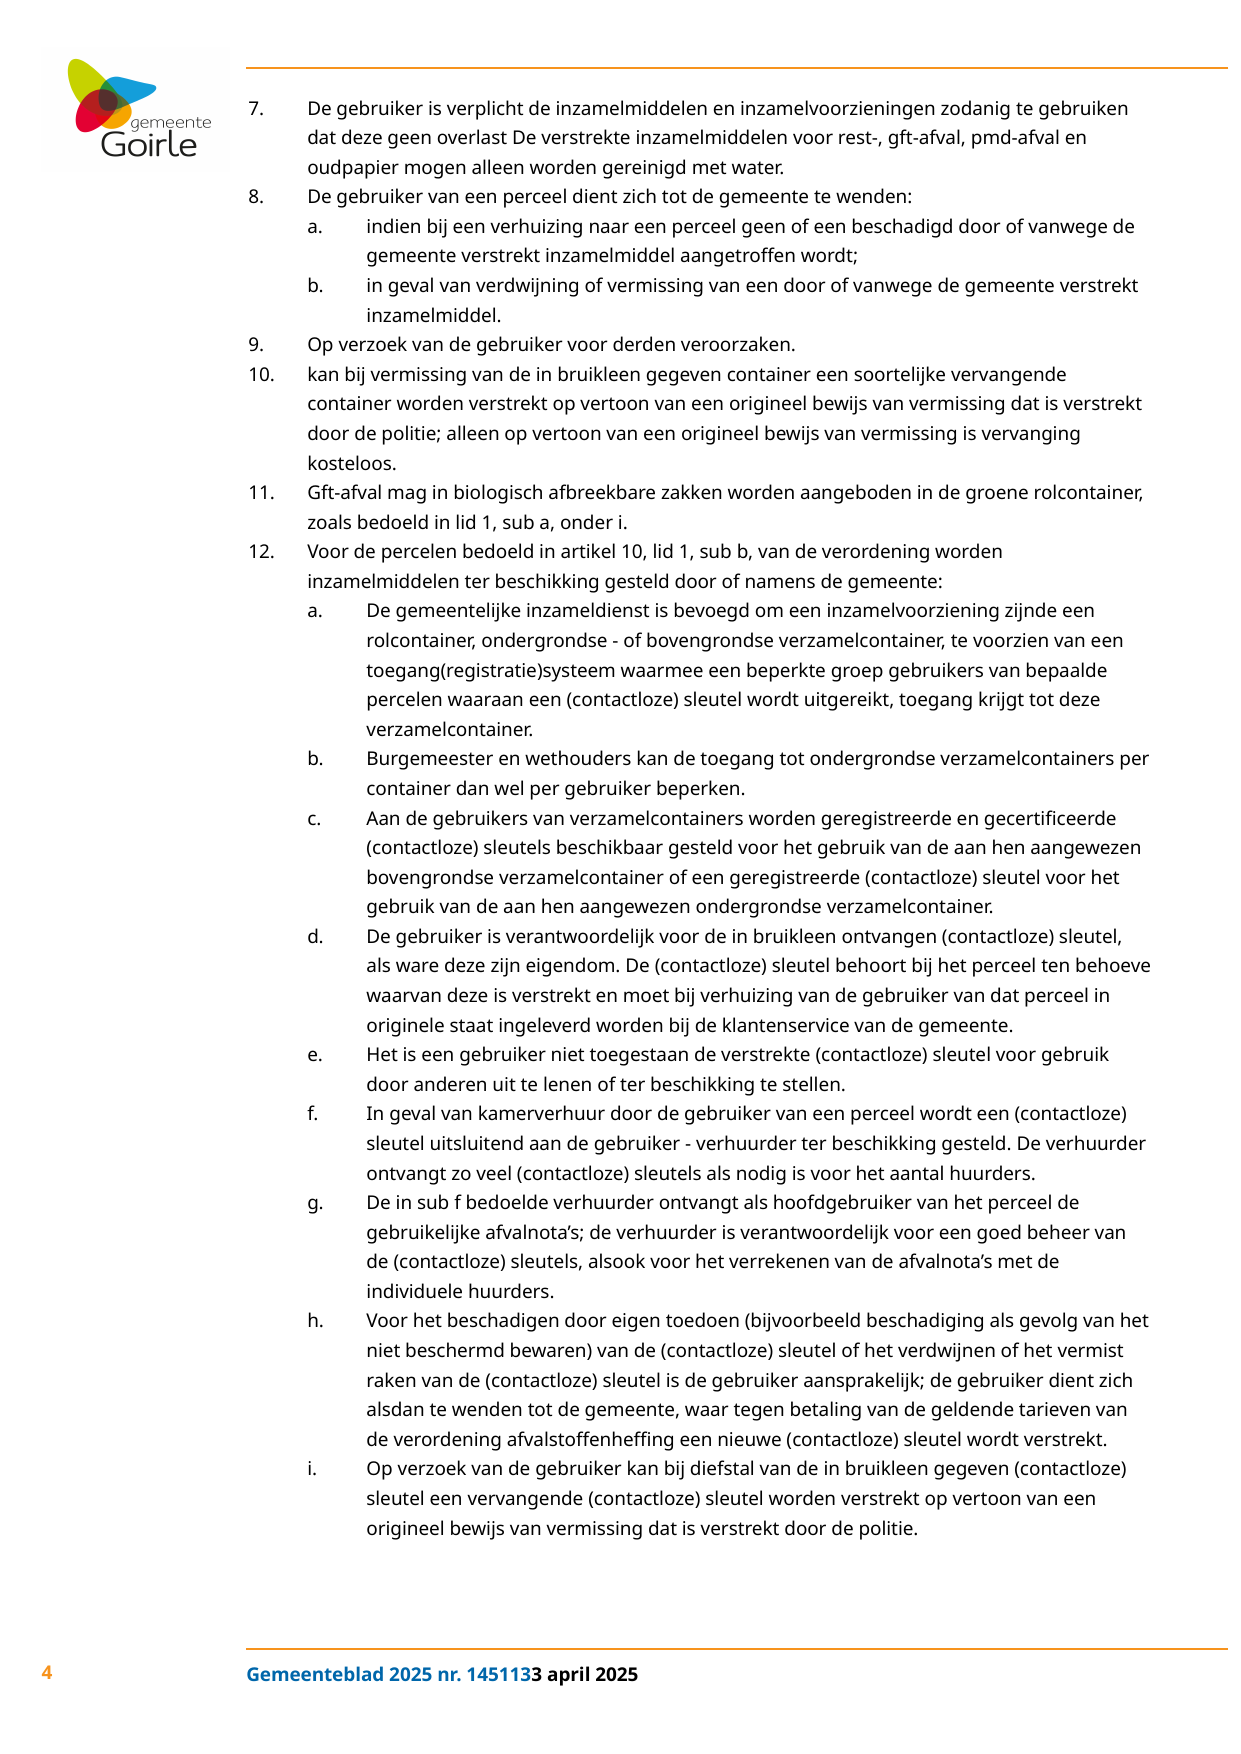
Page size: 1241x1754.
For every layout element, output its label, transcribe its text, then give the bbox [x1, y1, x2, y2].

list kan bij vermissing van de in bruikleen gegeven container een soortelijke vervangende container worden verstrekt op vertoon van een origineel bewijs van vermissing dat is verstrekt door de politie; alleen op vertoon van een origineel bewijs van vermissing is vervanging kosteloos. [248, 361, 1152, 476]
list Gft-afval mag in biologisch afbreekbare zakken worden aangeboden in de groene rolcontainer, zoals bedoeld in lid 1, sub a, onder i. [248, 479, 1152, 535]
list In geval van kamerverhuur door de gebruiker van een perceel wordt een (contactloze) sleutel uitsluitend aan de gebruiker - verhuurder ter beschikking gesteld. De verhuurder ontvangt zo veel (contactloze) sleutels als nodig is voor het aantal huurders. [307, 1101, 1152, 1186]
list Op verzoek van de gebruiker kan bij diefstal van de in bruikleen gegeven (contactloze) sleutel een vervangende (contactloze) sleutel worden verstrekt op vertoon van een origineel bewijs van vermissing dat is verstrekt door de politie. [307, 1456, 1152, 1541]
list Burgemeester en wethouders kan de toegang tot ondergrondse verzamelcontainers per container dan wel per gebruiker beperken. [307, 746, 1152, 801]
list Op verzoek van de gebruiker voor derden veroorzaken. [248, 331, 1152, 357]
list Het is een gebruiker niet toegestaan de verstrekte (contactloze) sleutel voor gebruik door anderen uit te lenen of ter beschikking te stellen. [307, 1041, 1152, 1097]
list De gebruiker is verantwoordelijk voor de in bruikleen ontvangen (contactloze) sleutel, als ware deze zijn eigendom. De (contactloze) sleutel behoort bij het perceel ten behoeve waarvan deze is verstrekt en moet bij verhuizing van de gebruiker van dat perceel in originele staat ingeleverd worden bij de klantenservice van de gemeente. [307, 923, 1152, 1038]
picture [41, 47, 231, 172]
list De gebruiker is verplicht de inzamelmiddelen en inzamelvoorzieningen zodanig te gebruiken dat deze geen overlast De verstrekte inzamelmiddelen voor rest-, gft-afval, pmd-afval en oudpapier mogen alleen worden gereinigd met water. [248, 95, 1152, 180]
list De in sub f bedoelde verhuurder ontvangt als hoofdgebruiker van het perceel de gebruikelijke afvalnota’s; de verhuurder is verantwoordelijk voor een goed beheer van de (contactloze) sleutels, alsook voor het verrekenen van de afvalnota’s met de individuele huurders. [307, 1189, 1152, 1304]
list Voor de percelen bedoeld in artikel 10, lid 1, sub b, van de verordening worden inzamelmiddelen ter beschikking gesteld door of namens de gemeente: [248, 538, 1152, 594]
list in geval van verdwijning of vermissing van een door of vanwege de gemeente verstrekt inzamelmiddel. [307, 272, 1152, 328]
list indien bij een verhuizing naar een perceel geen of een beschadigd door of vanwege de gemeente verstrekt inzamelmiddel aangetroffen wordt; [307, 213, 1152, 268]
list De gebruiker van een perceel dient zich tot de gemeente te wenden: [248, 183, 1152, 209]
list Aan de gebruikers van verzamelcontainers worden geregistreerde en gecertificeerde (contactloze) sleutels beschikbaar gesteld voor het gebruik van de aan hen aangewezen bovengrondse verzamelcontainer of een geregistreerde (contactloze) sleutel voor het gebruik van de aan hen aangewezen ondergrondse verzamelcontainer. [307, 805, 1152, 919]
list De gemeentelijke inzameldienst is bevoegd om een inzamelvoorziening zijnde een rolcontainer, ondergrondse - of bovengrondse verzamelcontainer, te voorzien van een toegang(registratie)systeem waarmee een beperkte groep gebruikers van bepaalde percelen waaraan een (contactloze) sleutel wordt uitgereikt, toegang krijgt tot deze verzamelcontainer. [307, 598, 1152, 742]
list Voor het beschadigen door eigen toedoen (bijvoorbeeld beschadiging als gevolg van het niet beschermd bewaren) van de (contactloze) sleutel of het verdwijnen of het vermist raken van de (contactloze) sleutel is de gebruiker aansprakelijk; de gebruiker dient zich alsdan te wenden tot de gemeente, waar tegen betaling van de geldende tarieven van de verordening afvalstoffenheffing een nieuwe (contactloze) sleutel wordt verstrekt. [307, 1308, 1152, 1452]
